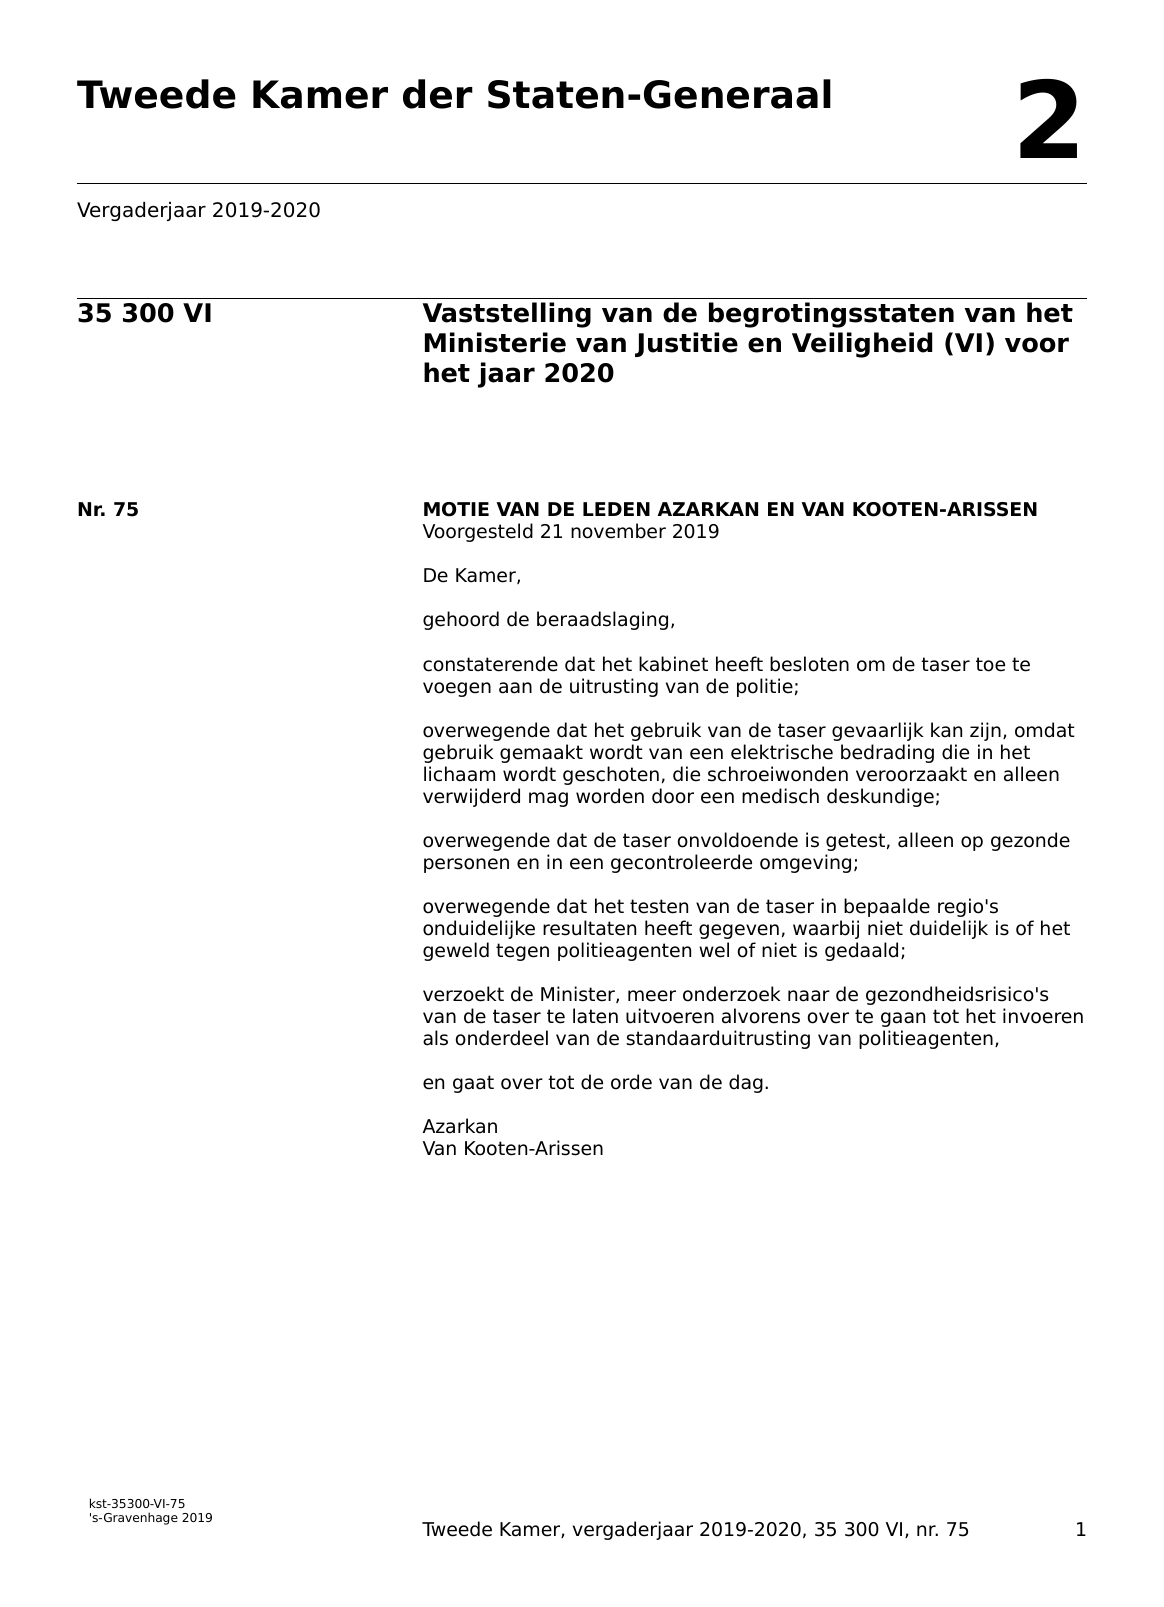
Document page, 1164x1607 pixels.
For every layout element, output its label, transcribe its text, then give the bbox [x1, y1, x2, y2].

text constaterende dat het kabinet heeft besloten om de taser toe te voegen aan de uitrusting van de politie; [422, 653, 1087, 697]
text overwegende dat het testen van de taser in bepaalde regio's onduidelijke resultaten heeft gegeven, waarbij niet duidelijk is of het geweld tegen politieagenten wel of niet is gedaald; [422, 896, 1087, 962]
text Azarkan [422, 1116, 1087, 1138]
text Voorgesteld 21 november 2019 [422, 521, 1087, 543]
table_cell Vergaderjaar 2019-2020 [77, 184, 1087, 298]
text verzoekt de Minister, meer onderzoek naar de gezondheidsrisico's van de taser te laten uitvoeren alvorens over te gaan tot het invoeren als onderdeel van de standaarduitrusting van politieagenten, [422, 984, 1087, 1050]
text en gaat over tot de orde van de dag. [422, 1072, 1087, 1094]
text gehoord de beraadslaging, [422, 609, 1087, 631]
subtitle 35 300 VI Vaststelling van de begrotingsstaten van het Ministerie van Justitie en Veiligheid (VI) voor het jaar 2020 [77, 299, 1087, 388]
table_header Tweede Kamer der Staten-Generaal [77, 59, 886, 183]
text overwegende dat het gebruik van de taser gevaarlijk kan zijn, omdat gebruik gemaakt wordt van een elektrische bedrading die in het lichaam wordt geschoten, die schroeiwonden veroorzaakt en alleen verwijderd mag worden door een medisch deskundige; [422, 720, 1087, 808]
text kst-35300-VI-75 [88, 1497, 323, 1511]
text Van Kooten-Arissen [422, 1138, 1087, 1160]
subtitle Nr. 75 MOTIE VAN DE LEDEN AZARKAN EN VAN KOOTEN-ARISSEN [77, 499, 1087, 521]
text overwegende dat de taser onvoldoende is getest, alleen op gezonde personen en in een gecontroleerde omgeving; [422, 830, 1087, 874]
table_header 2 [886, 59, 1087, 183]
text 's-Gravenhage 2019 [88, 1511, 323, 1525]
text De Kamer, [422, 565, 1087, 587]
